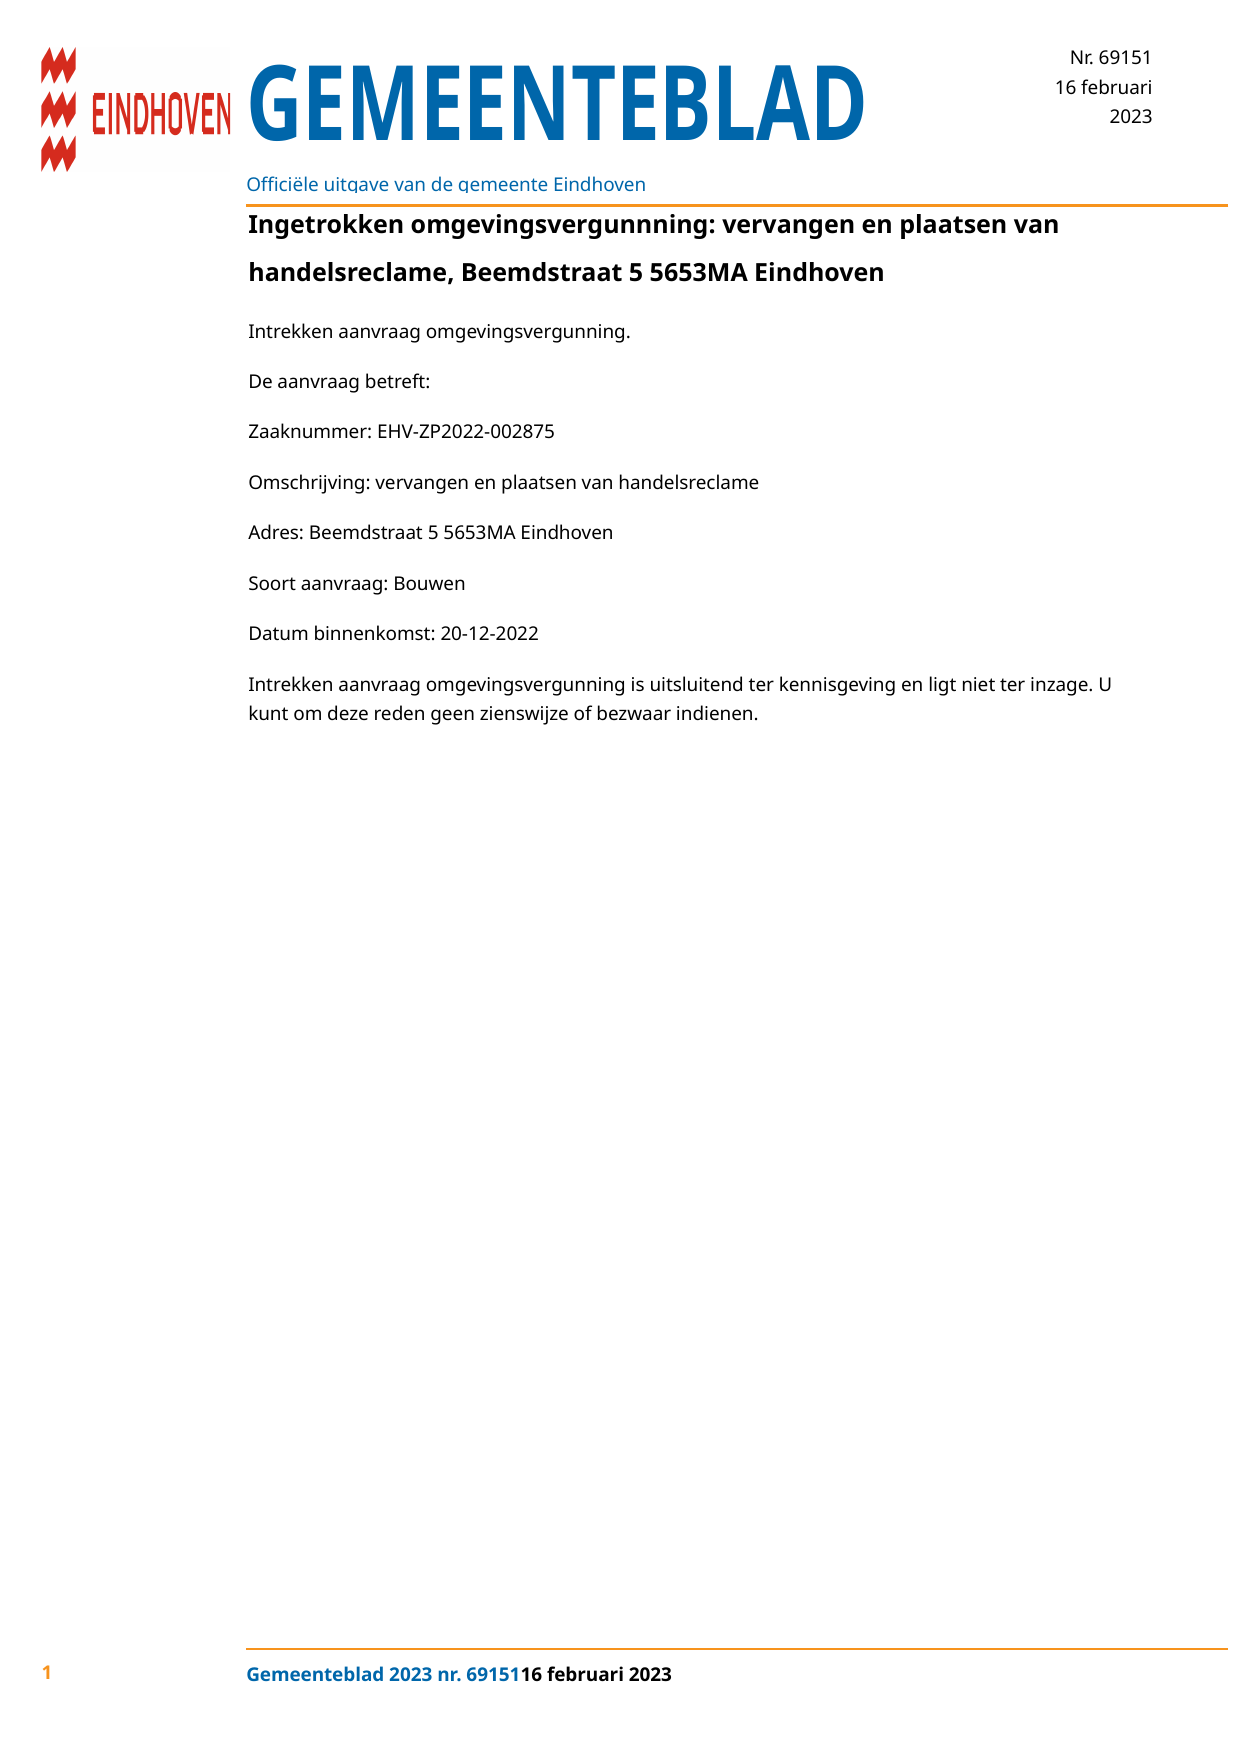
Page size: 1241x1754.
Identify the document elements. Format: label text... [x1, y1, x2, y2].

picture [41, 47, 231, 172]
text Zaaknummer: EHV-ZP2022-002875 [248, 419, 1152, 444]
text Ingetrokken omgevingsvergunnning: vervangen en plaatsen van handelsreclame, Beemdstraat 5 5653MA Eindhoven [248, 207, 1152, 288]
text Datum binnenkomst: 20-12-2022 [248, 620, 1152, 646]
text Adres: Beemdstraat 5 5653MA Eindhoven [248, 519, 1152, 545]
text Omschrijving: vervangen en plaatsen van handelsreclame [248, 469, 1152, 495]
text Intrekken aanvraag omgevingsvergunning is uitsluitend ter kennisgeving en ligt niet ter inzage. U kunt om deze reden geen zienswijze of bezwaar indienen. [248, 671, 1152, 726]
text De aanvraag betreft: [248, 368, 1152, 394]
text Intrekken aanvraag omgevingsvergunning. [248, 318, 1152, 344]
text Soort aanvraag: Bouwen [248, 570, 1152, 596]
